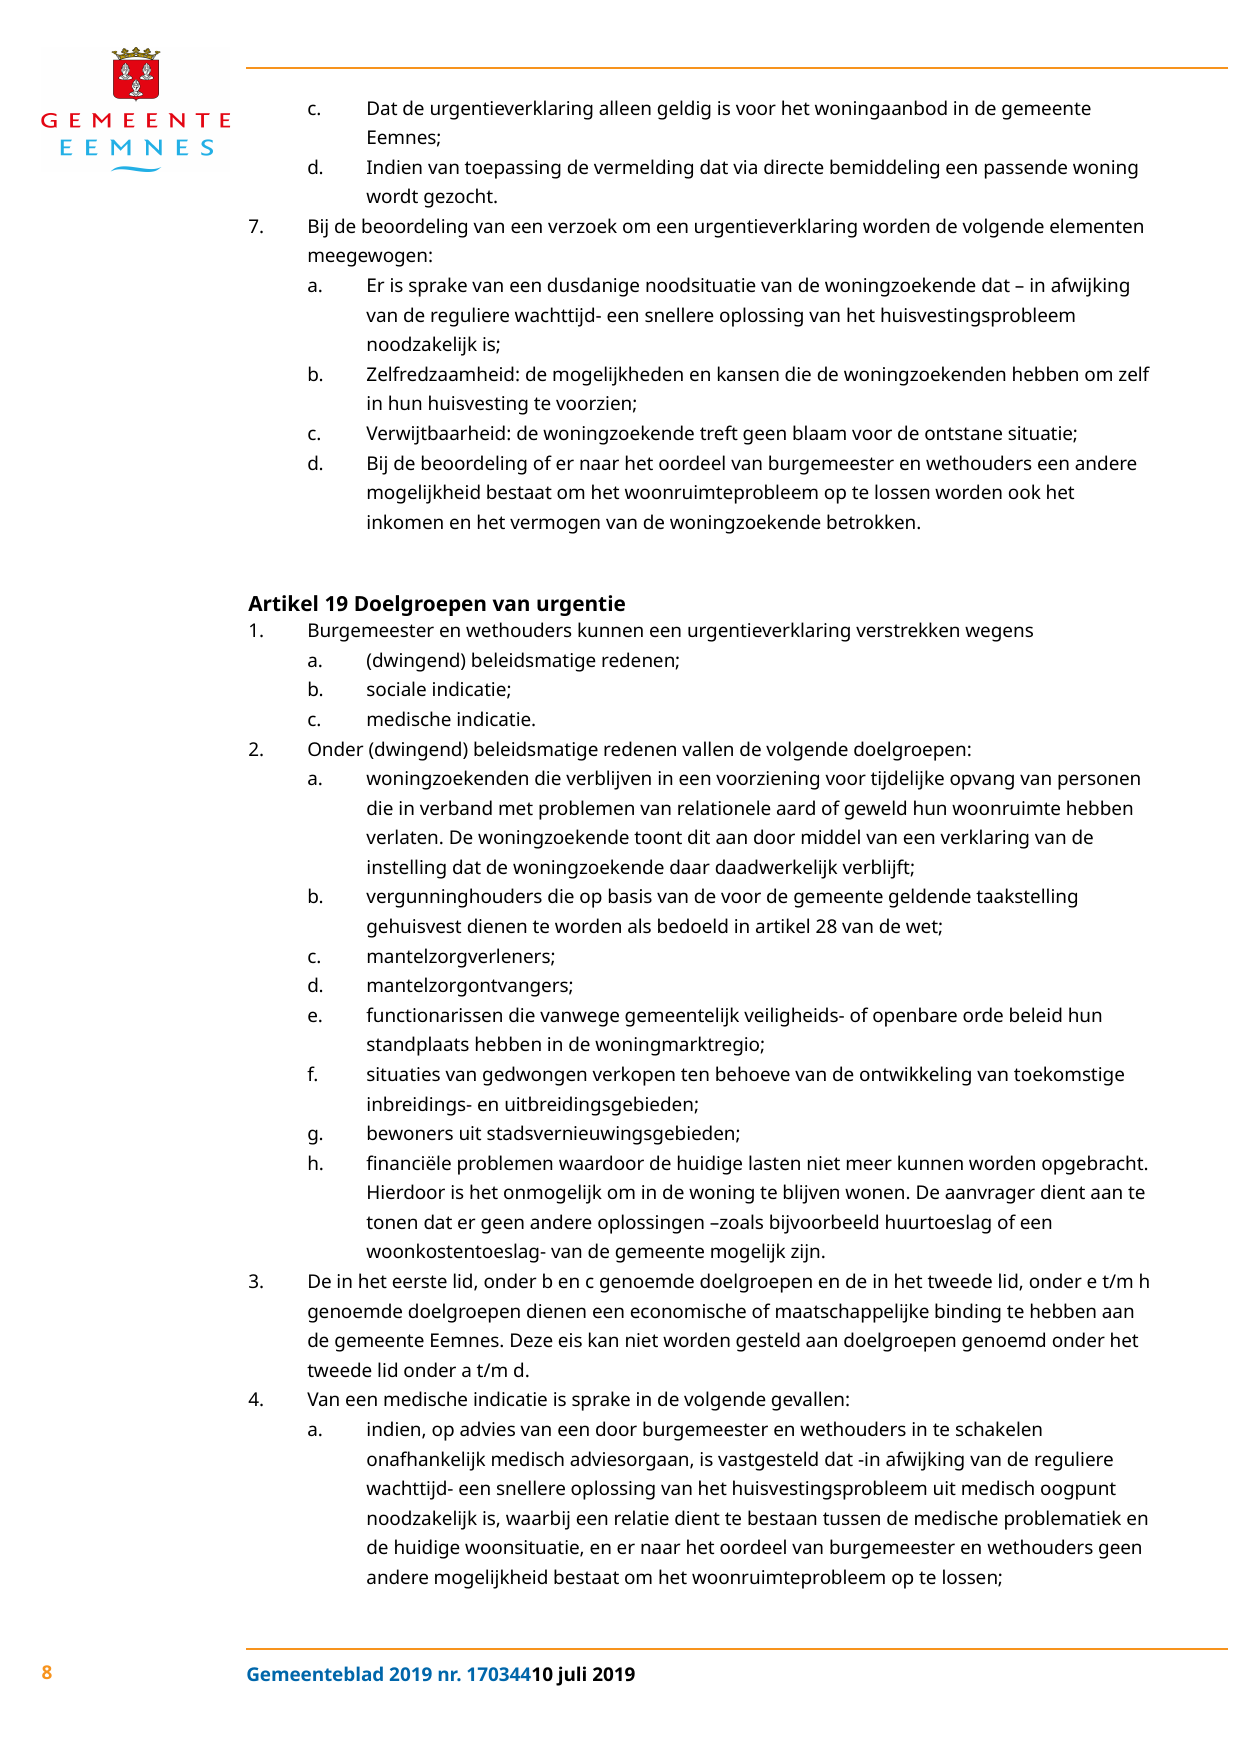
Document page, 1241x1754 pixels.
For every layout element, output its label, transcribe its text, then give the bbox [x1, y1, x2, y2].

list medische indicatie. [307, 706, 1152, 732]
list bewoners uit stadsvernieuwingsgebieden; [307, 1120, 1152, 1146]
list Bij de beoordeling of er naar het oordeel van burgemeester en wethouders een andere mogelijkheid bestaat om het woonruimteprobleem op te lossen worden ook het inkomen en het vermogen van de woningzoekende betrokken. [307, 450, 1152, 535]
list situaties van gedwongen verkopen ten behoeve van de ontwikkeling van toekomstige inbreidings- en uitbreidingsgebieden; [307, 1061, 1152, 1116]
list Bij de beoordeling van een verzoek om een urgentieverklaring worden de volgende elementen meegewogen: [248, 213, 1152, 268]
list (dwingend) beleidsmatige redenen; [307, 647, 1152, 673]
list Dat de urgentieverklaring alleen geldig is voor het woningaanbod in de gemeente Eemnes; [307, 95, 1152, 150]
list financiële problemen waardoor de huidige lasten niet meer kunnen worden opgebracht. Hierdoor is het onmogelijk om in de woning te blijven wonen. De aanvrager dient aan te tonen dat er geen andere oplossingen –zoals bijvoorbeeld huurtoeslag of een woonkostentoeslag- van de gemeente mogelijk zijn. [307, 1150, 1152, 1264]
list Verwijtbaarheid: de woningzoekende treft geen blaam voor de ontstane situatie; [307, 420, 1152, 446]
list functionarissen die vanwege gemeentelijk veiligheids- of openbare orde beleid hun standplaats hebben in de woningmarktregio; [307, 1002, 1152, 1057]
list Onder (dwingend) beleidsmatige redenen vallen de volgende doelgroepen: [248, 736, 1152, 761]
list vergunninghouders die op basis van de voor de gemeente geldende taakstelling gehuisvest dienen te worden als bedoeld in artikel 28 van de wet; [307, 884, 1152, 939]
list mantelzorgontvangers; [307, 972, 1152, 998]
list woningzoekenden die verblijven in een voorziening voor tijdelijke opvang van personen die in verband met problemen van relationele aard of geweld hun woonruimte hebben verlaten. De woningzoekende toont dit aan door middel van een verklaring van de instelling dat de woningzoekende daar daadwerkelijk verblijft; [307, 765, 1152, 880]
list Indien van toepassing de vermelding dat via directe bemiddeling een passende woning wordt gezocht. [307, 154, 1152, 209]
text Artikel 19 Doelgroepen van urgentie [248, 589, 1152, 617]
list Zelfredzaamheid: de mogelijkheden en kansen die de woningzoekenden hebben om zelf in hun huisvesting te voorzien; [307, 361, 1152, 416]
list sociale indicatie; [307, 677, 1152, 702]
list De in het eerste lid, onder b en c genoemde doelgroepen en de in het tweede lid, onder e t/m h genoemde doelgroepen dienen een economische of maatschappelijke binding te hebben aan de gemeente Eemnes. Deze eis kan niet worden gesteld aan doelgroepen genoemd onder het tweede lid onder a t/m d. [248, 1268, 1152, 1383]
list Er is sprake van een dusdanige noodsituatie van de woningzoekende dat – in afwijking van de reguliere wachttijd- een snellere oplossing van het huisvestingsprobleem noodzakelijk is; [307, 272, 1152, 357]
picture [41, 47, 231, 172]
list mantelzorgverleners; [307, 943, 1152, 968]
list Van een medische indicatie is sprake in de volgende gevallen: [248, 1387, 1152, 1412]
list indien, op advies van een door burgemeester en wethouders in te schakelen onafhankelijk medisch adviesorgaan, is vastgesteld dat -in afwijking van de reguliere wachttijd- een snellere oplossing van het huisvestingsprobleem uit medisch oogpunt noodzakelijk is, waarbij een relatie dient te bestaan tussen de medische problematiek en de huidige woonsituatie, en er naar het oordeel van burgemeester en wethouders geen andere mogelijkheid bestaat om het woonruimteprobleem op te lossen; [307, 1416, 1152, 1590]
list Burgemeester en wethouders kunnen een urgentieverklaring verstrekken wegens [248, 617, 1152, 643]
